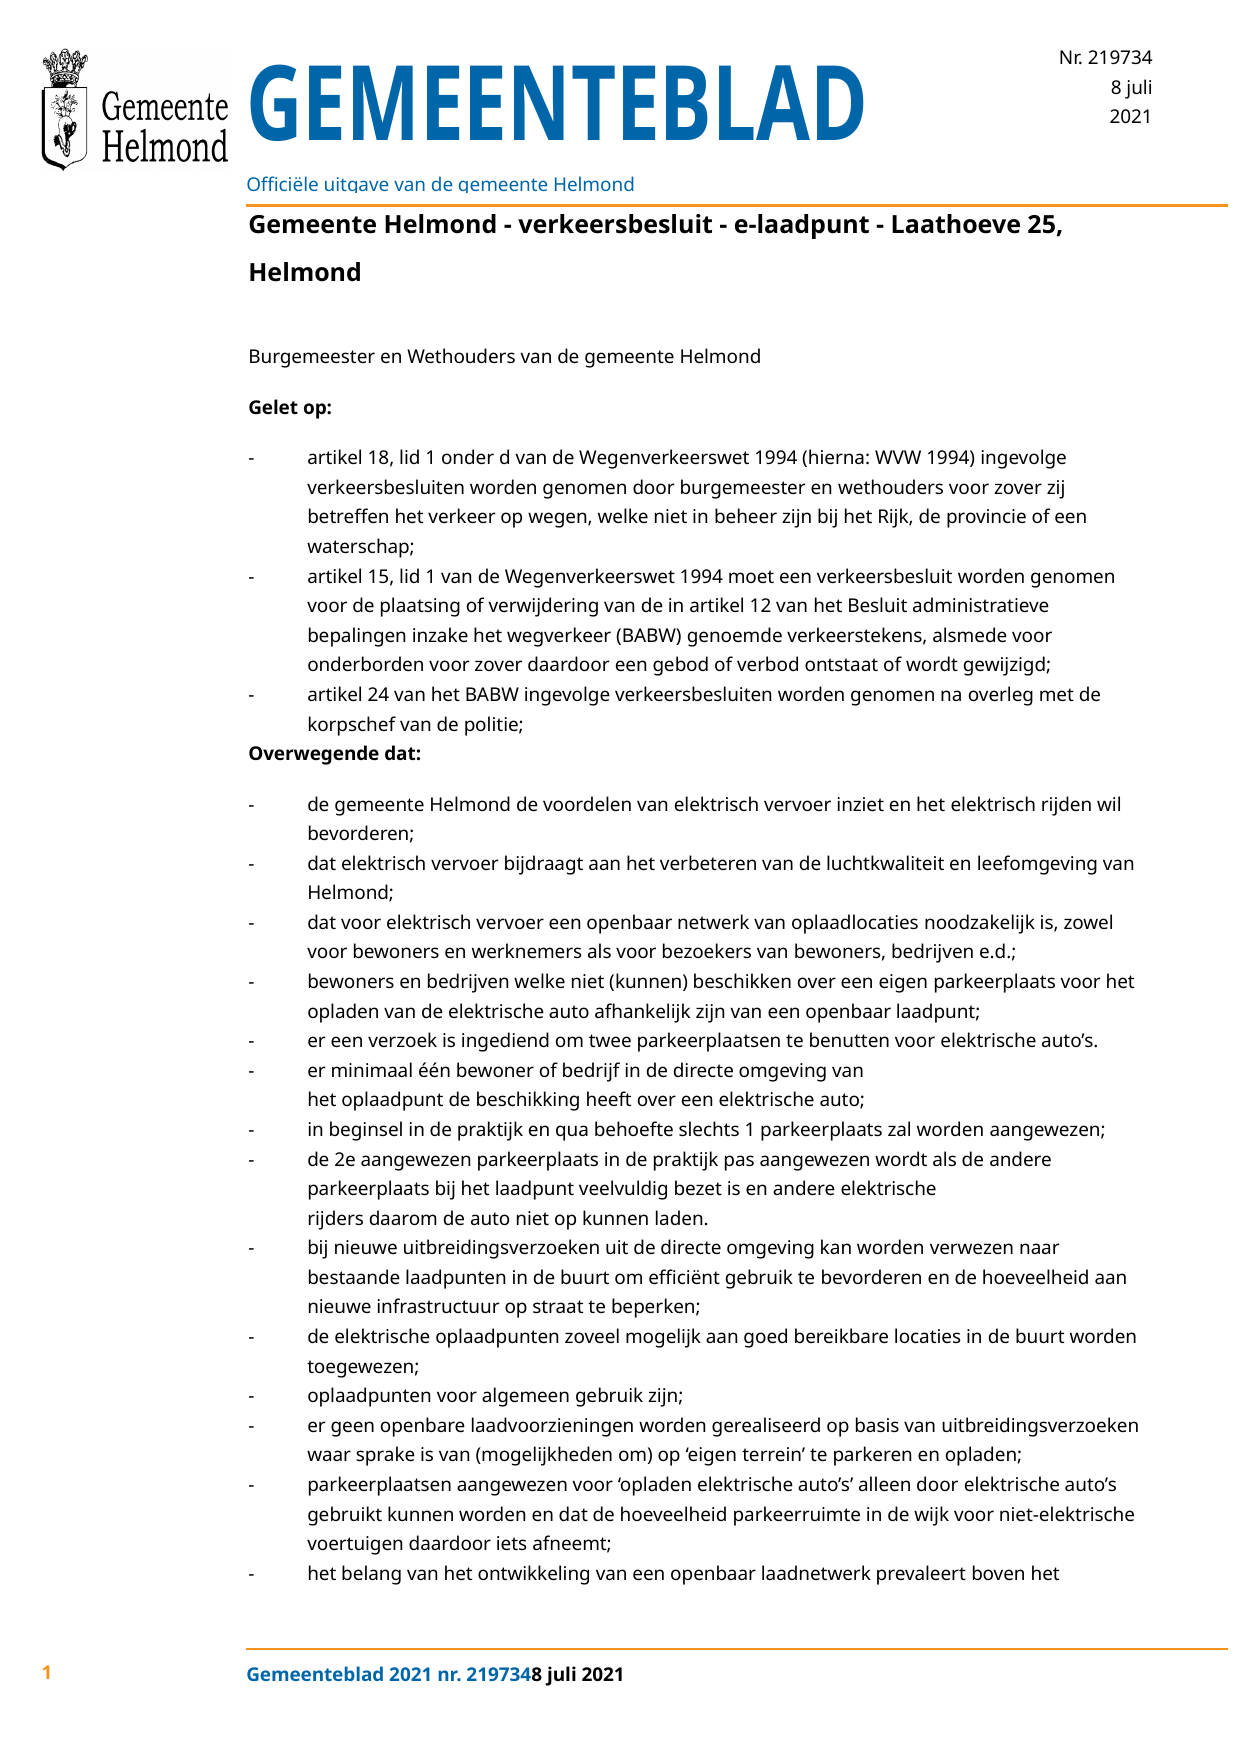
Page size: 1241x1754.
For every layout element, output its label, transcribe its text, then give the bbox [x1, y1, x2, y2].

list bij nieuwe uitbreidingsverzoeken uit de directe omgeving kan worden verwezen naar bestaande laadpunten in de buurt om efficiënt gebruik te bevorderen en de hoeveelheid aan nieuwe infrastructuur op straat te beperken; [248, 1234, 1152, 1319]
text Gelet op: [248, 394, 1152, 420]
list het belang van het ontwikkeling van een openbaar laadnetwerk prevaleert boven het [248, 1560, 1152, 1586]
list er geen openbare laadvoorzieningen worden gerealiseerd op basis van uitbreidingsverzoeken waar sprake is van (mogelijkheden om) op ‘eigen terrein’ te parkeren en opladen; [248, 1412, 1152, 1467]
picture [41, 47, 231, 172]
text Overwegende dat: [248, 740, 1152, 766]
list dat voor elektrisch vervoer een openbaar netwerk van oplaadlocaties noodzakelijk is, zowel voor bewoners en werknemers als voor bezoekers van bewoners, bedrijven e.d.; [248, 909, 1152, 964]
list dat elektrisch vervoer bijdraagt aan het verbeteren van de luchtkwaliteit en leefomgeving van Helmond; [248, 850, 1152, 905]
list de 2e aangewezen parkeerplaats in de praktijk pas aangewezen wordt als de andere parkeerplaats bij het laadpunt veelvuldig bezet is en andere elektrische rijders daarom de auto niet op kunnen laden. [248, 1146, 1152, 1231]
list artikel 15, lid 1 van de Wegenverkeerswet 1994 moet een verkeersbesluit worden genomen voor de plaatsing of verwijdering van de in artikel 12 van het Besluit administratieve bepalingen inzake het wegverkeer (BABW) genoemde verkeerstekens, alsmede voor onderborden voor zover daardoor een gebod of verbod ontstaat of wordt gewijzigd; [248, 563, 1152, 677]
list artikel 24 van het BABW ingevolge verkeersbesluiten worden genomen na overleg met de korpschef van de politie; [248, 681, 1152, 736]
list parkeerplaatsen aangewezen voor ‘opladen elektrische auto’s’ alleen door elektrische auto’s gebruikt kunnen worden en dat de hoeveelheid parkeerruimte in de wijk voor niet-elektrische voertuigen daardoor iets afneemt; [248, 1471, 1152, 1556]
list er een verzoek is ingediend om twee parkeerplaatsen te benutten voor elektrische auto’s. [248, 1027, 1152, 1053]
list bewoners en bedrijven welke niet (kunnen) beschikken over een eigen parkeerplaats voor het opladen van de elektrische auto afhankelijk zijn van een openbaar laadpunt; [248, 968, 1152, 1023]
list in beginsel in de praktijk en qua behoefte slechts 1 parkeerplaats zal worden aangewezen; [248, 1116, 1152, 1142]
list oplaadpunten voor algemeen gebruik zijn; [248, 1382, 1152, 1408]
list artikel 18, lid 1 onder d van de Wegenverkeerswet 1994 (hierna: WVW 1994) ingevolge verkeersbesluiten worden genomen door burgemeester en wethouders voor zover zij betreffen het verkeer op wegen, welke niet in beheer zijn bij het Rijk, de provincie of een waterschap; [248, 444, 1152, 559]
list de gemeente Helmond de voordelen van elektrisch vervoer inziet en het elektrisch rijden wil bevorderen; [248, 791, 1152, 846]
text Gemeente Helmond - verkeersbesluit - e-laadpunt - Laathoeve 25, Helmond [248, 207, 1152, 288]
list de elektrische oplaadpunten zoveel mogelijk aan goed bereikbare locaties in de buurt worden toegewezen; [248, 1323, 1152, 1378]
list er minimaal één bewoner of bedrijf in de directe omgeving van het oplaadpunt de beschikking heeft over een elektrische auto; [248, 1057, 1152, 1112]
text Burgemeester en Wethouders van de gemeente Helmond [248, 344, 1152, 369]
